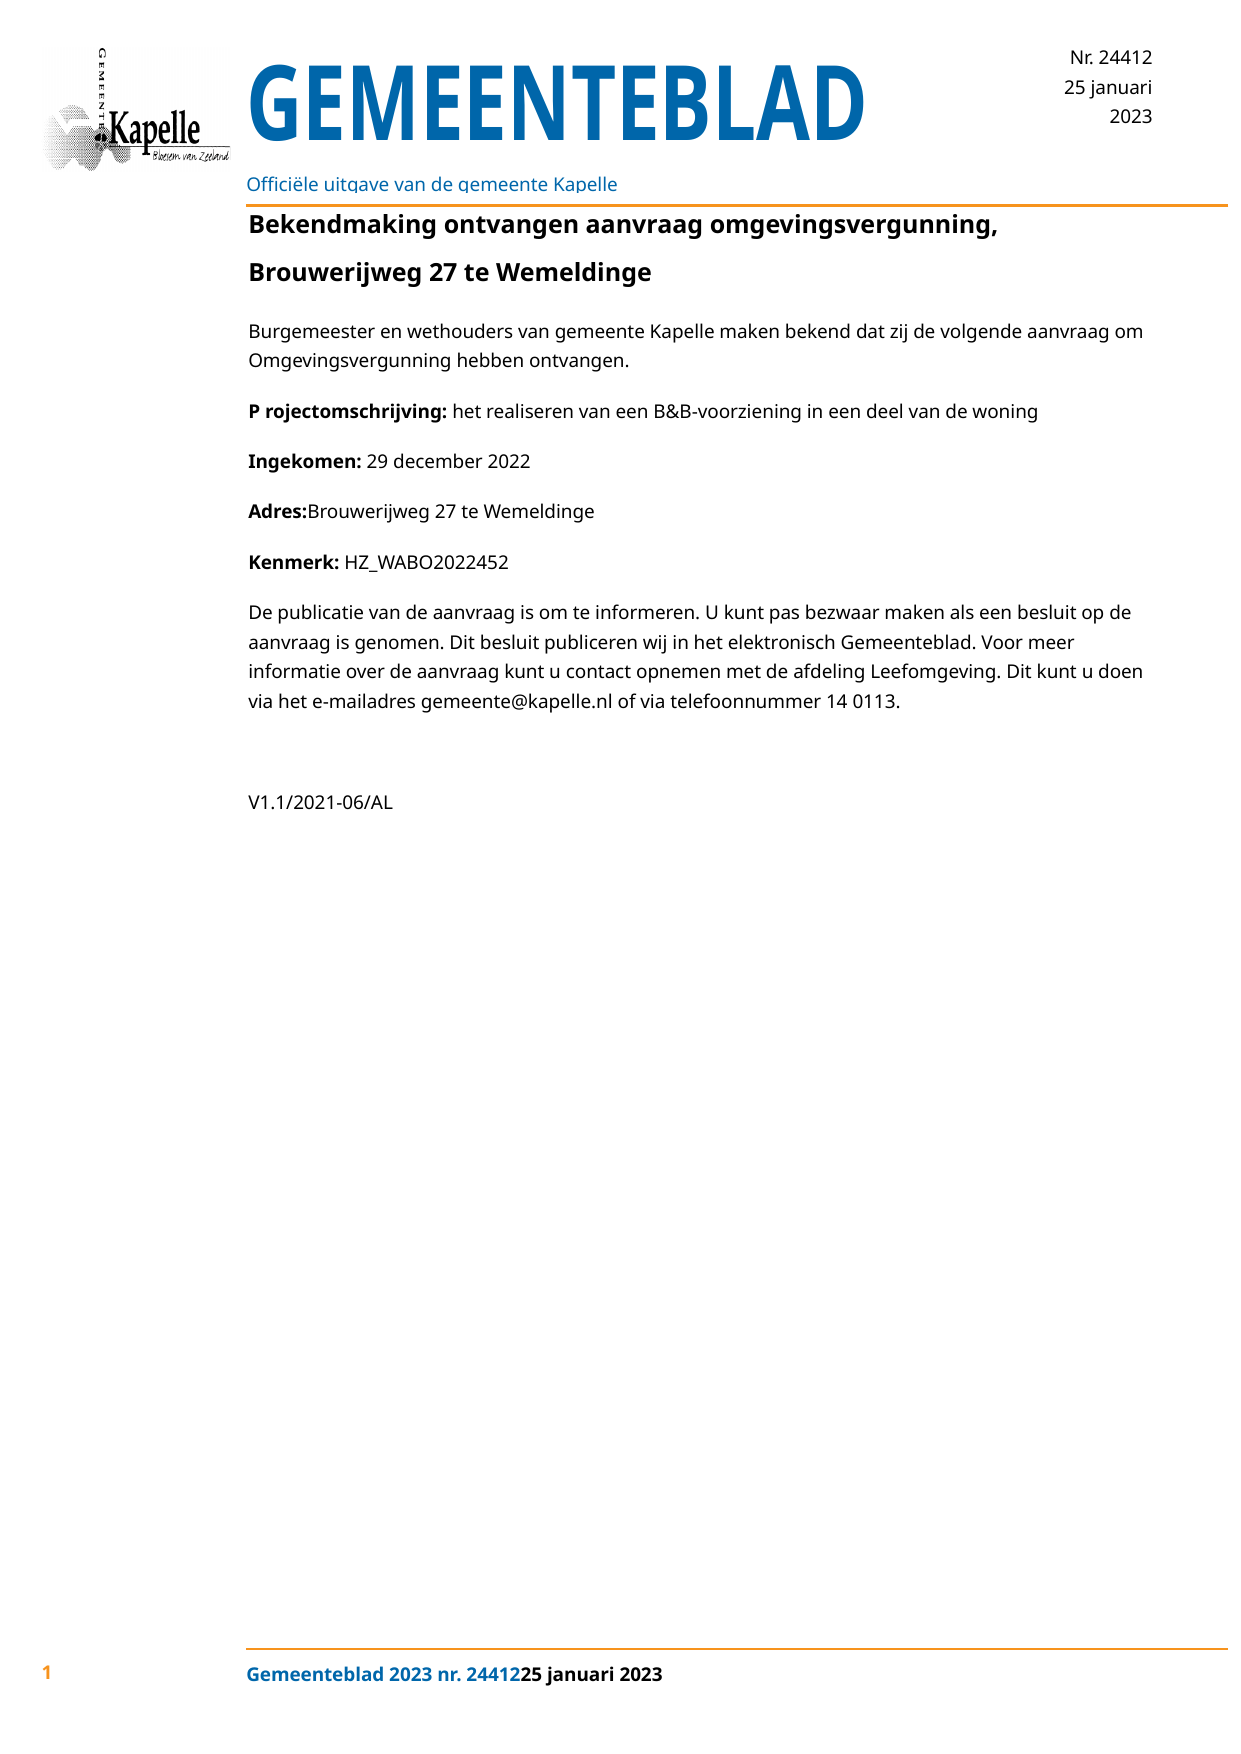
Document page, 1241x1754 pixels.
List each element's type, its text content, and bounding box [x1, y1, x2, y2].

text Adres:Brouwerijweg 27 te Wemeldinge [248, 499, 1152, 524]
text De publicatie van de aanvraag is om te informeren. U kunt pas bezwaar maken als een besluit op de aanvraag is genomen. Dit besluit publiceren wij in het elektronisch Gemeenteblad. Voor meer informatie over de aanvraag kunt u contact opnemen met de afdeling Leefomgeving. Dit kunt u doen via het e-mailadres gemeente@kapelle.nl of via telefoonnummer 14 0113. [248, 599, 1152, 714]
picture [41, 47, 231, 172]
text Kenmerk: HZ_WABO2022452 [248, 549, 1152, 575]
text Bekendmaking ontvangen aanvraag omgevingsvergunning, Brouwerijweg 27 te Wemeldinge [248, 207, 1152, 288]
text Burgemeester en wethouders van gemeente Kapelle maken bekend dat zij de volgende aanvraag om Omgevingsvergunning hebben ontvangen. [248, 318, 1152, 373]
text V1.1/2021-06/AL [248, 789, 1152, 815]
text Ingekomen: 29 december 2022 [248, 448, 1152, 474]
text P rojectomschrijving: het realiseren van een B&B-voorziening in een deel van de woning [248, 398, 1152, 424]
